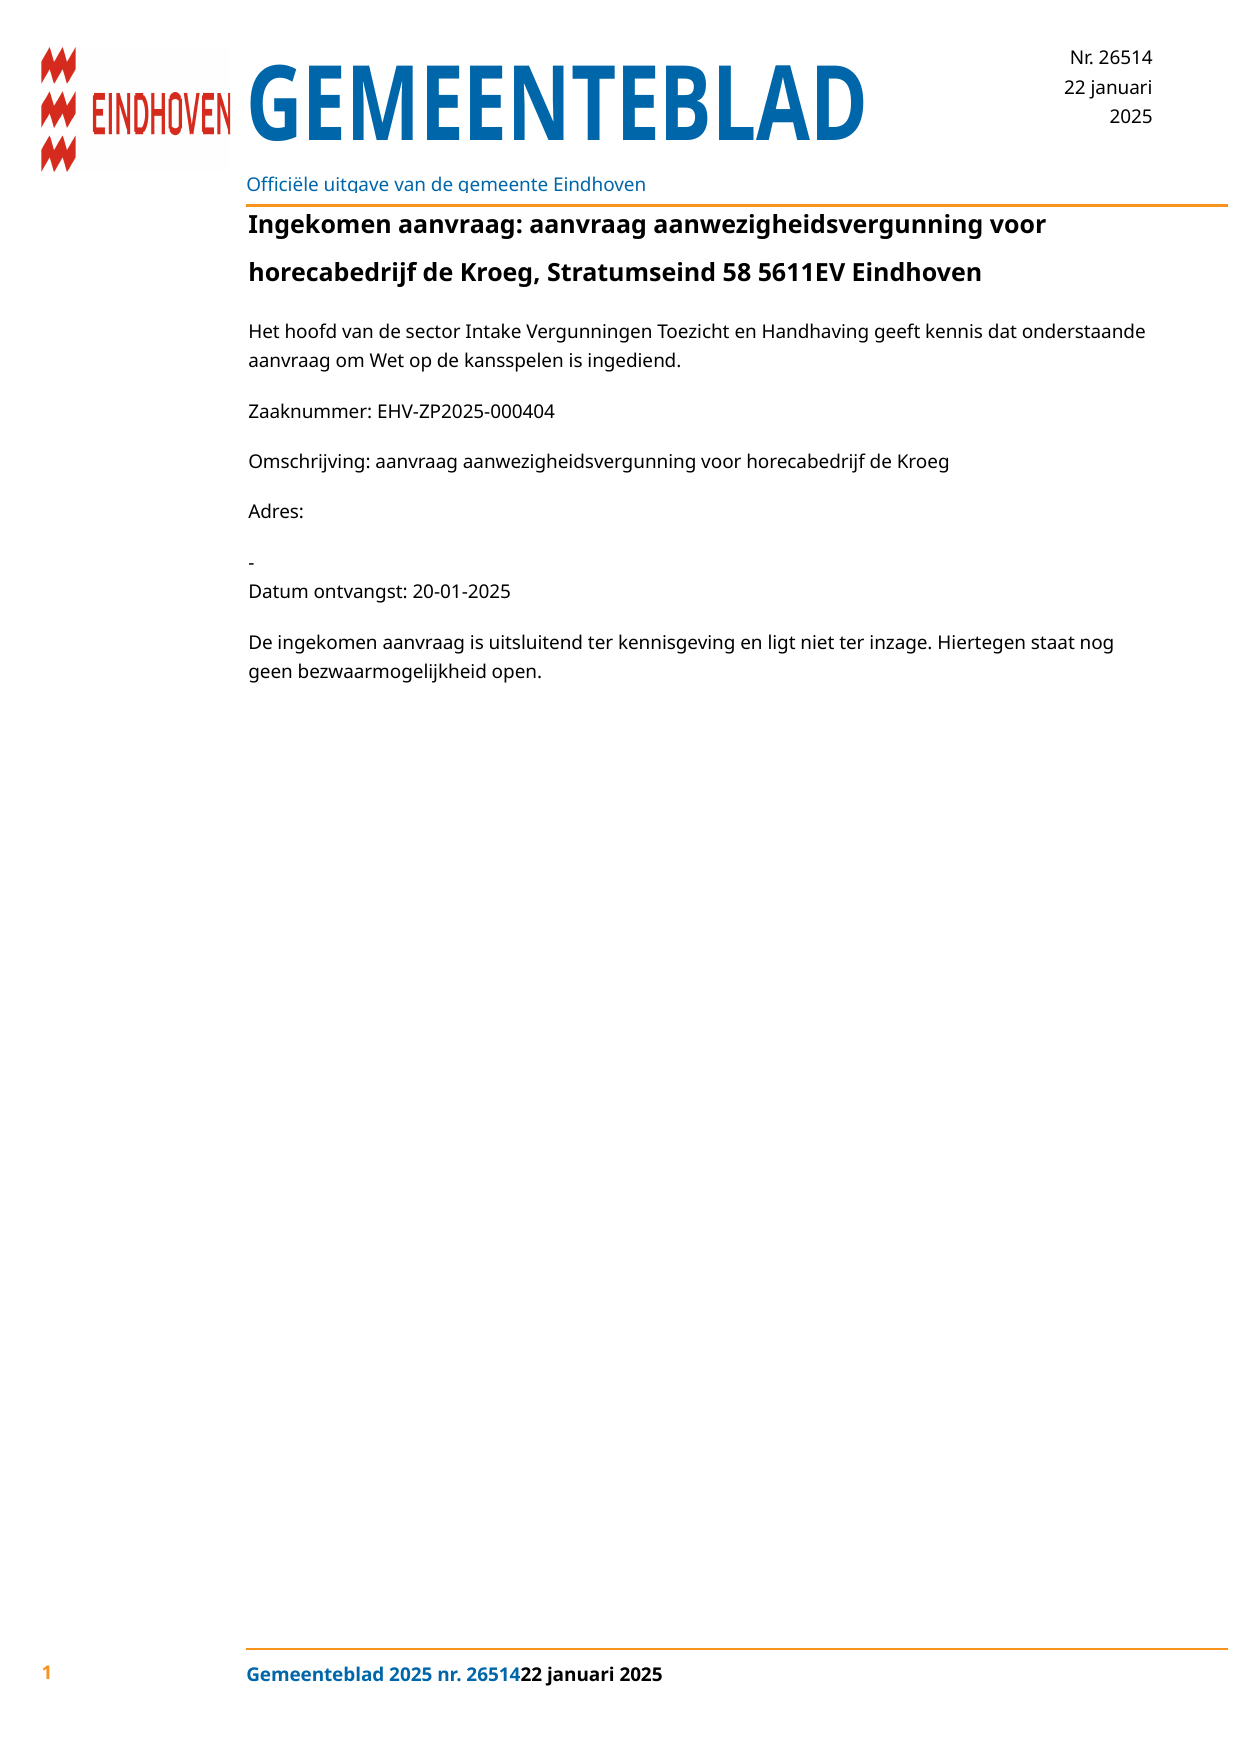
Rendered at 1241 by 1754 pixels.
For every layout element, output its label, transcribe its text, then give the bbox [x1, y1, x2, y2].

text Het hoofd van de sector Intake Vergunningen Toezicht en Handhaving geeft kennis dat onderstaande aanvraag om Wet op de kansspelen is ingediend. [248, 318, 1152, 373]
text Zaaknummer: EHV-ZP2025-000404 [248, 398, 1152, 424]
text Adres: [248, 499, 1152, 524]
picture [41, 47, 231, 172]
text Omschrijving: aanvraag aanwezigheidsvergunning voor horecabedrijf de Kroeg [248, 448, 1152, 474]
text Ingekomen aanvraag: aanvraag aanwezigheidsvergunning voor horecabedrijf de Kroeg, Stratumseind 58 5611EV Eindhoven [248, 207, 1152, 288]
text De ingekomen aanvraag is uitsluitend ter kennisgeving en ligt niet ter inzage. Hiertegen staat nog geen bezwaarmogelijkheid open. [248, 629, 1152, 684]
text Datum ontvangst: 20-01-2025 [248, 579, 1152, 604]
